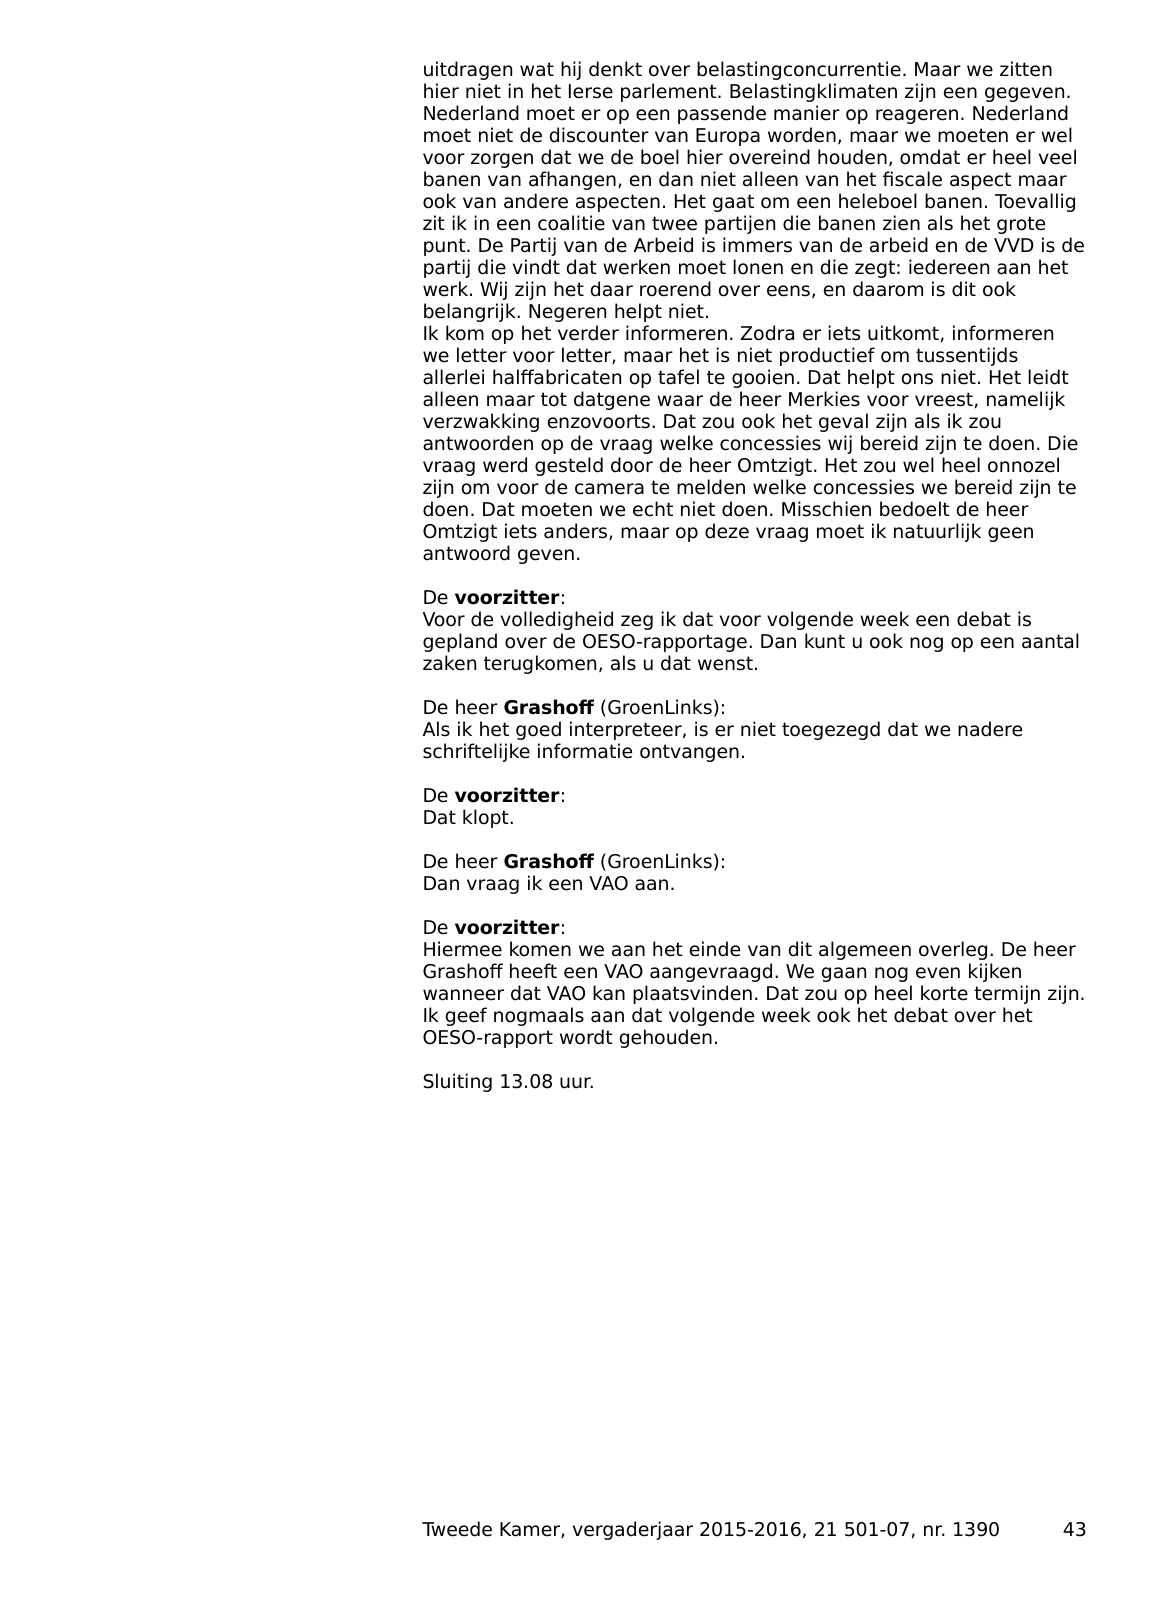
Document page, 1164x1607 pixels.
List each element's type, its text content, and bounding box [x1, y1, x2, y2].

text Dat klopt. [422, 807, 1087, 829]
text De heer Grashoff (GroenLinks): [422, 697, 1087, 719]
text uitdragen wat hij denkt over belastingconcurrentie. Maar we zitten hier niet in het Ierse parlement. Belastingklimaten zijn een gegeven. Nederland moet er op een passende manier op reageren. Nederland moet niet de discounter van Europa worden, maar we moeten er wel voor zorgen dat we de boel hier overeind houden, omdat er heel veel banen van afhangen, en dan niet alleen van het fiscale aspect maar ook van andere aspecten. Het gaat om een heleboel banen. Toevallig zit ik in een coalitie van twee partijen die banen zien als het grote punt. De Partij van de Arbeid is immers van de arbeid en de VVD is de partij die vindt dat werken moet lonen en die zegt: iedereen aan het werk. Wij zijn het daar roerend over eens, en daarom is dit ook belangrijk. Negeren helpt niet. [422, 59, 1087, 323]
text De voorzitter: [422, 917, 1087, 939]
text De voorzitter: [422, 785, 1087, 807]
text Voor de volledigheid zeg ik dat voor volgende week een debat is gepland over de OESO-rapportage. Dan kunt u ook nog op een aantal zaken terugkomen, als u dat wenst. [422, 609, 1087, 675]
text Als ik het goed interpreteer, is er niet toegezegd dat we nadere schriftelijke informatie ontvangen. [422, 719, 1087, 763]
text Dan vraag ik een VAO aan. [422, 873, 1087, 895]
text De heer Grashoff (GroenLinks): [422, 851, 1087, 873]
text De voorzitter: [422, 587, 1087, 609]
text Ik kom op het verder informeren. Zodra er iets uitkomt, informeren we letter voor letter, maar het is niet productief om tussentijds allerlei halffabricaten op tafel te gooien. Dat helpt ons niet. Het leidt alleen maar tot datgene waar de heer Merkies voor vreest, namelijk verzwakking enzovoorts. Dat zou ook het geval zijn als ik zou antwoorden op de vraag welke concessies wij bereid zijn te doen. Die vraag werd gesteld door de heer Omtzigt. Het zou wel heel onnozel zijn om voor de camera te melden welke concessies we bereid zijn te doen. Dat moeten we echt niet doen. Misschien bedoelt de heer Omtzigt iets anders, maar op deze vraag moet ik natuurlijk geen antwoord geven. [422, 323, 1087, 564]
text Sluiting 13.08 uur. [422, 1071, 1087, 1093]
text Hiermee komen we aan het einde van dit algemeen overleg. De heer Grashoff heeft een VAO aangevraagd. We gaan nog even kijken wanneer dat VAO kan plaatsvinden. Dat zou op heel korte termijn zijn. Ik geef nogmaals aan dat volgende week ook het debat over het OESO-rapport wordt gehouden. [422, 939, 1087, 1049]
